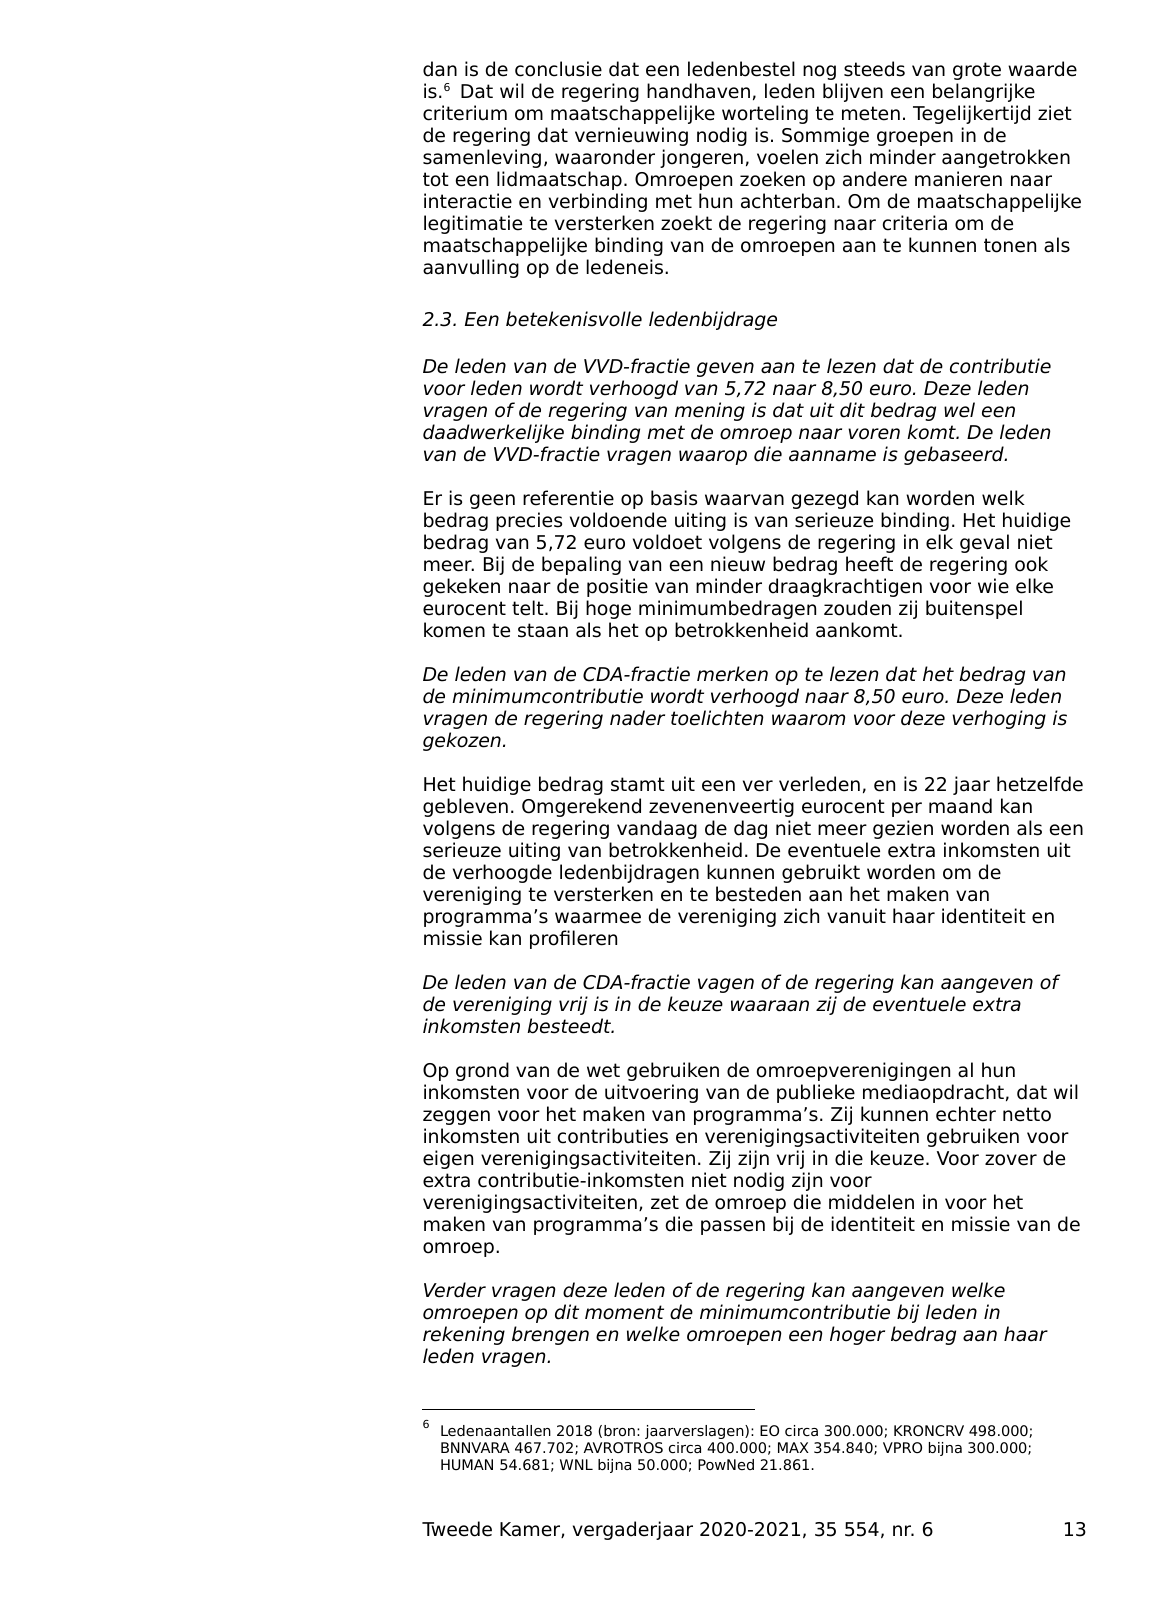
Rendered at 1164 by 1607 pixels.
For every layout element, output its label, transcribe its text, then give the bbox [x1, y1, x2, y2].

text dan is de conclusie dat een ledenbestel nog steeds van grote waarde is. Dat wil de regering handhaven, leden blijven een belangrijke criterium om maatschappelijke worteling te meten. Tegelijkertijd ziet de regering dat vernieuwing nodig is. Sommige groepen in de samenleving, waaronder jongeren, voelen zich minder aangetrokken tot een lidmaatschap. Omroepen zoeken op andere manieren naar interactie en verbinding met hun achterban. Om de maatschappelijke legitimatie te versterken zoekt de regering naar criteria om de maatschappelijke binding van de omroepen aan te kunnen tonen als aanvulling op de ledeneis. [422, 59, 1087, 279]
subtitle 2.3. Een betekenisvolle ledenbijdrage [422, 309, 1087, 331]
text Het huidige bedrag stamt uit een ver verleden, en is 22 jaar hetzelfde gebleven. Omgerekend zevenenveertig eurocent per maand kan volgens de regering vandaag de dag niet meer gezien worden als een serieuze uiting van betrokkenheid. De eventuele extra inkomsten uit de verhoogde ledenbijdragen kunnen gebruikt worden om de vereniging te versterken en te besteden aan het maken van programma’s waarmee de vereniging zich vanuit haar identiteit en missie kan profileren [422, 774, 1087, 950]
text Verder vragen deze leden of de regering kan aangeven welke omroepen op dit moment de minimumcontributie bij leden in rekening brengen en welke omroepen een hoger bedrag aan haar leden vragen. [422, 1280, 1087, 1368]
text De leden van de CDA-fractie vagen of de regering kan aangeven of de vereniging vrij is in de keuze waaraan zij de eventuele extra inkomsten besteedt. [422, 972, 1087, 1038]
text Ledenaantallen 2018 (bron: jaarverslagen): EO circa 300.000; KRONCRV 498.000; BNNVARA 467.702; AVROTROS circa 400.000; MAX 354.840; VPRO bijna 300.000; HUMAN 54.681; WNL bijna 50.000; PowNed 21.861. [422, 1418, 1087, 1474]
text De leden van de CDA-fractie merken op te lezen dat het bedrag van de minimumcontributie wordt verhoogd naar 8,50 euro. Deze leden vragen de regering nader toelichten waarom voor deze verhoging is gekozen. [422, 664, 1087, 752]
text Op grond van de wet gebruiken de omroepverenigingen al hun inkomsten voor de uitvoering van de publieke mediaopdracht, dat wil zeggen voor het maken van programma’s. Zij kunnen echter netto inkomsten uit contributies en verenigingsactiviteiten gebruiken voor eigen verenigingsactiviteiten. Zij zijn vrij in die keuze. Voor zover de extra contributie-inkomsten niet nodig zijn voor verenigingsactiviteiten, zet de omroep die middelen in voor het maken van programma’s die passen bij de identiteit en missie van de omroep. [422, 1060, 1087, 1258]
text Er is geen referentie op basis waarvan gezegd kan worden welk bedrag precies voldoende uiting is van serieuze binding. Het huidige bedrag van 5,72 euro voldoet volgens de regering in elk geval niet meer. Bij de bepaling van een nieuw bedrag heeft de regering ook gekeken naar de positie van minder draagkrachtigen voor wie elke eurocent telt. Bij hoge minimumbedragen zouden zij buitenspel komen te staan als het op betrokkenheid aankomt. [422, 488, 1087, 642]
text De leden van de VVD-fractie geven aan te lezen dat de contributie voor leden wordt verhoogd van 5,72 naar 8,50 euro. Deze leden vragen of de regering van mening is dat uit dit bedrag wel een daadwerkelijke binding met de omroep naar voren komt. De leden van de VVD-fractie vragen waarop die aanname is gebaseerd. [422, 356, 1087, 466]
